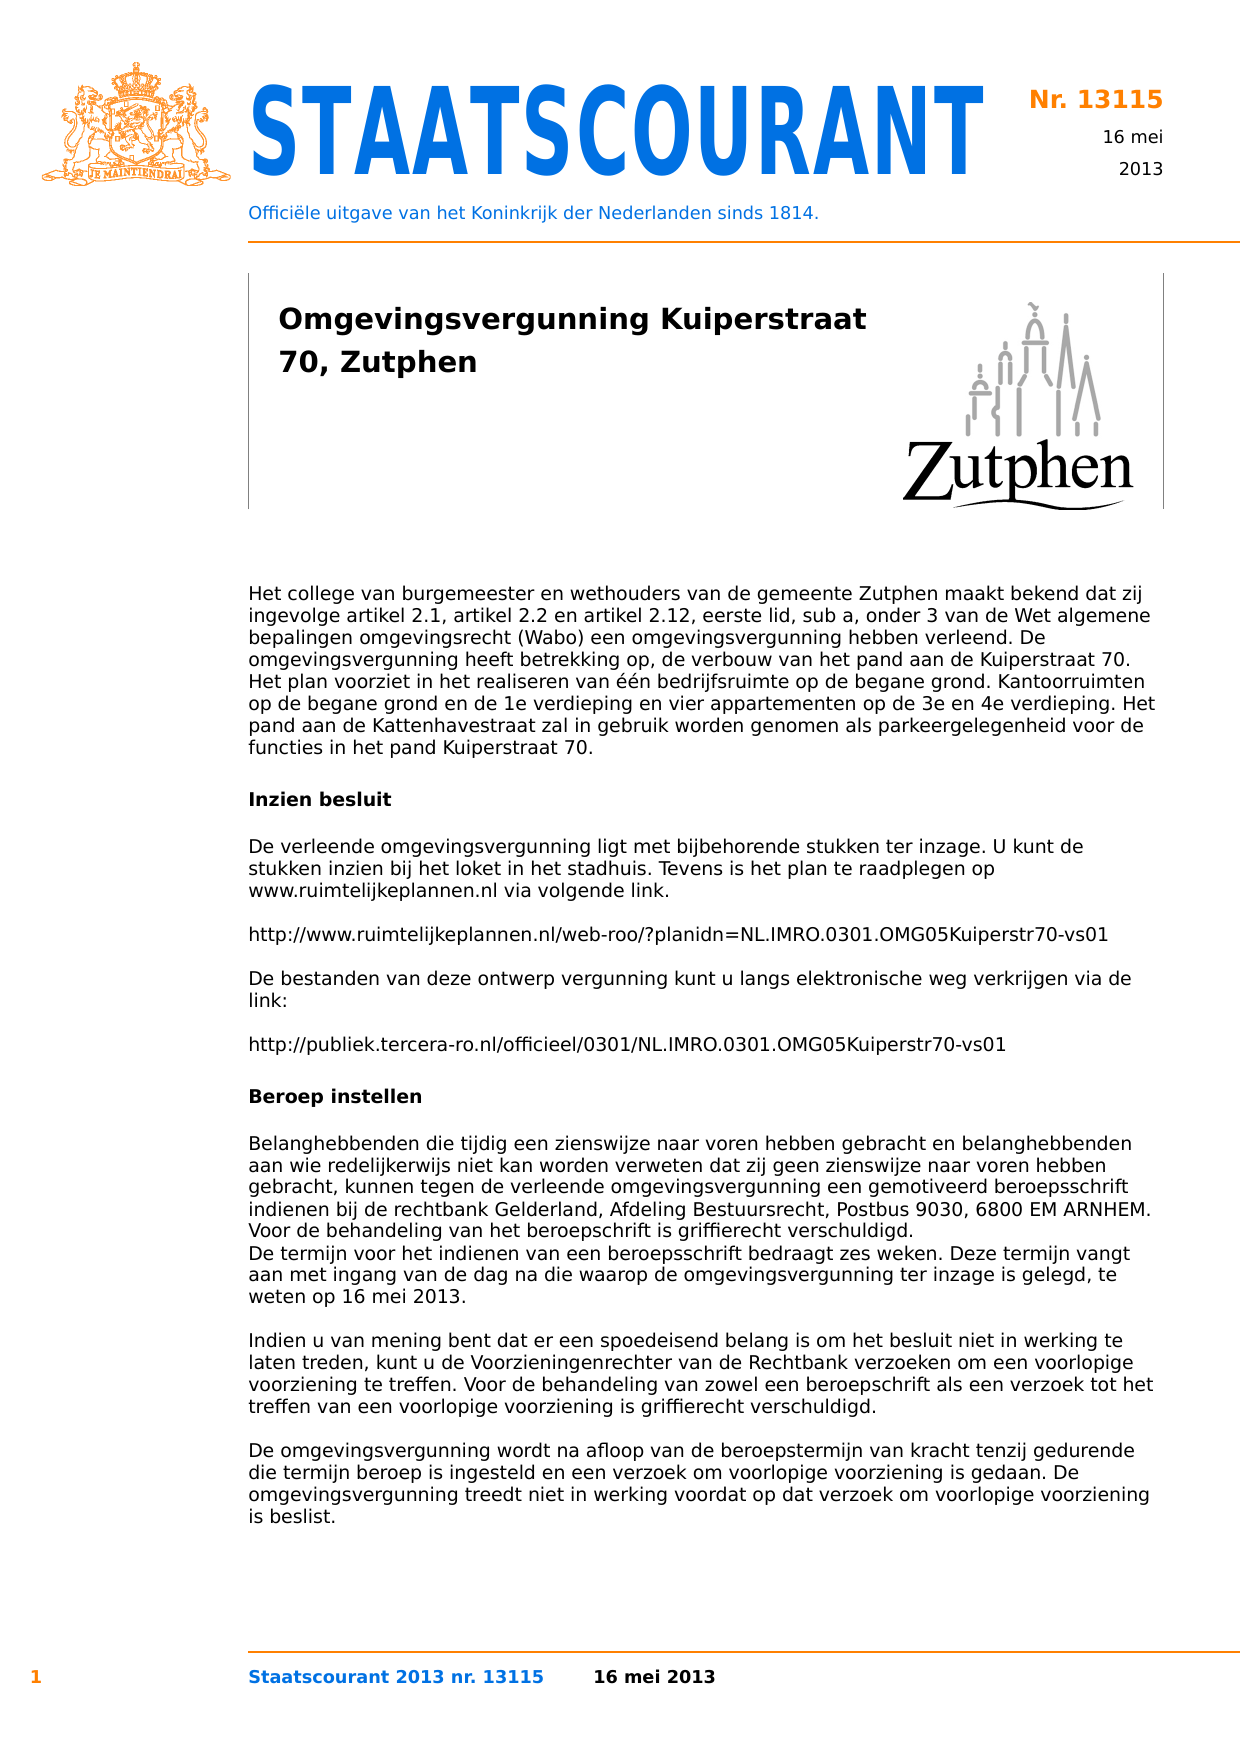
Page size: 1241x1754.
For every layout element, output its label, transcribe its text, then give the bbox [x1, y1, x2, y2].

subtitle Omgevingsvergunning Kuiperstraat 70, Zutphen [249, 273, 1163, 509]
text http://publiek.tercera-ro.nl/officieel/0301/NL.IMRO.0301.OMG05Kuiperstr70-vs01 [248, 1033, 1163, 1056]
table_cell Officiële uitgave van het Koninkrijk der Nederlanden sinds 1814. [248, 203, 1240, 241]
text De bestanden van deze ontwerp vergunning kunt u langs elektronische weg verkrijgen via de link: [248, 968, 1163, 1012]
text Belanghebbenden die tijdig een zienswijze naar voren hebben gebracht en belanghebbenden aan wie redelijkerwijs niet kan worden verweten dat zij geen zienswijze naar voren hebben gebracht, kunnen tegen de verleende omgevingsvergunning een gemotiveerd beroepsschrift indienen bij de rechtbank Gelderland, Afdeling Bestuursrecht, Postbus 9030, 6800 EM ARNHEM. Voor de behandeling van het beroepschrift is griffierecht verschuldigd. [248, 1132, 1163, 1242]
table_header STAATSCOURANT [248, 62, 998, 203]
picture [903, 302, 1134, 510]
subtitle Inzien besluit [248, 789, 1163, 811]
text http://www.ruimtelijkeplannen.nl/web-roo/?planidn=NL.IMRO.0301.OMG05Kuiperstr70-vs01 [248, 924, 1163, 946]
text Indien u van mening bent dat er een spoedeisend belang is om het besluit niet in werking te laten treden, kunt u de Voorzieningenrechter van de Rechtbank verzoeken om een voorlopige voorziening te treffen. Voor de behandeling van zowel een beroepschrift als een verzoek tot het treffen van een voorlopige voorziening is griffierecht verschuldigd. [248, 1330, 1163, 1418]
picture [41, 62, 231, 186]
subtitle Beroep instellen [248, 1086, 1163, 1107]
table_header Nr. 13115 [998, 62, 1240, 121]
text De omgevingsvergunning wordt na afloop van de beroepstermijn van kracht tenzij gedurende die termijn beroep is ingesteld en een verzoek om voorlopige voorziening is gedaan. De omgevingsvergunning treedt niet in werking voordat op dat verzoek om voorlopige voorziening is beslist. [248, 1440, 1163, 1528]
table_header [25, 62, 248, 241]
table_cell 2013 [998, 153, 1240, 203]
text De verleende omgevingsvergunning ligt met bijbehorende stukken ter inzage. U kunt de stukken inzien bij het loket in het stadhuis. Tevens is het plan te raadplegen op www.ruimtelijkeplannen.nl via volgende link. [248, 836, 1163, 902]
text Het college van burgemeester en wethouders van de gemeente Zutphen maakt bekend dat zij ingevolge artikel 2.1, artikel 2.2 en artikel 2.12, eerste lid, sub a, onder 3 van de Wet algemene bepalingen omgevingsrecht (Wabo) een omgevingsvergunning hebben verleend. De omgevingsvergunning heeft betrekking op, de verbouw van het pand aan de Kuiperstraat 70. Het plan voorziet in het realiseren van één bedrijfsruimte op de begane grond. Kantoorruimten op de begane grond en de 1e verdieping en vier appartementen op de 3e en 4e verdieping. Het pand aan de Kattenhavestraat zal in gebruik worden genomen als parkeergelegenheid voor de functies in het pand Kuiperstraat 70. [248, 583, 1163, 759]
text De termijn voor het indienen van een beroepsschrift bedraagt zes weken. Deze termijn vangt aan met ingang van de dag na die waarop de omgevingsvergunning ter inzage is gelegd, te weten op 16 mei 2013. [248, 1242, 1163, 1308]
table_cell 16 mei [998, 121, 1240, 153]
